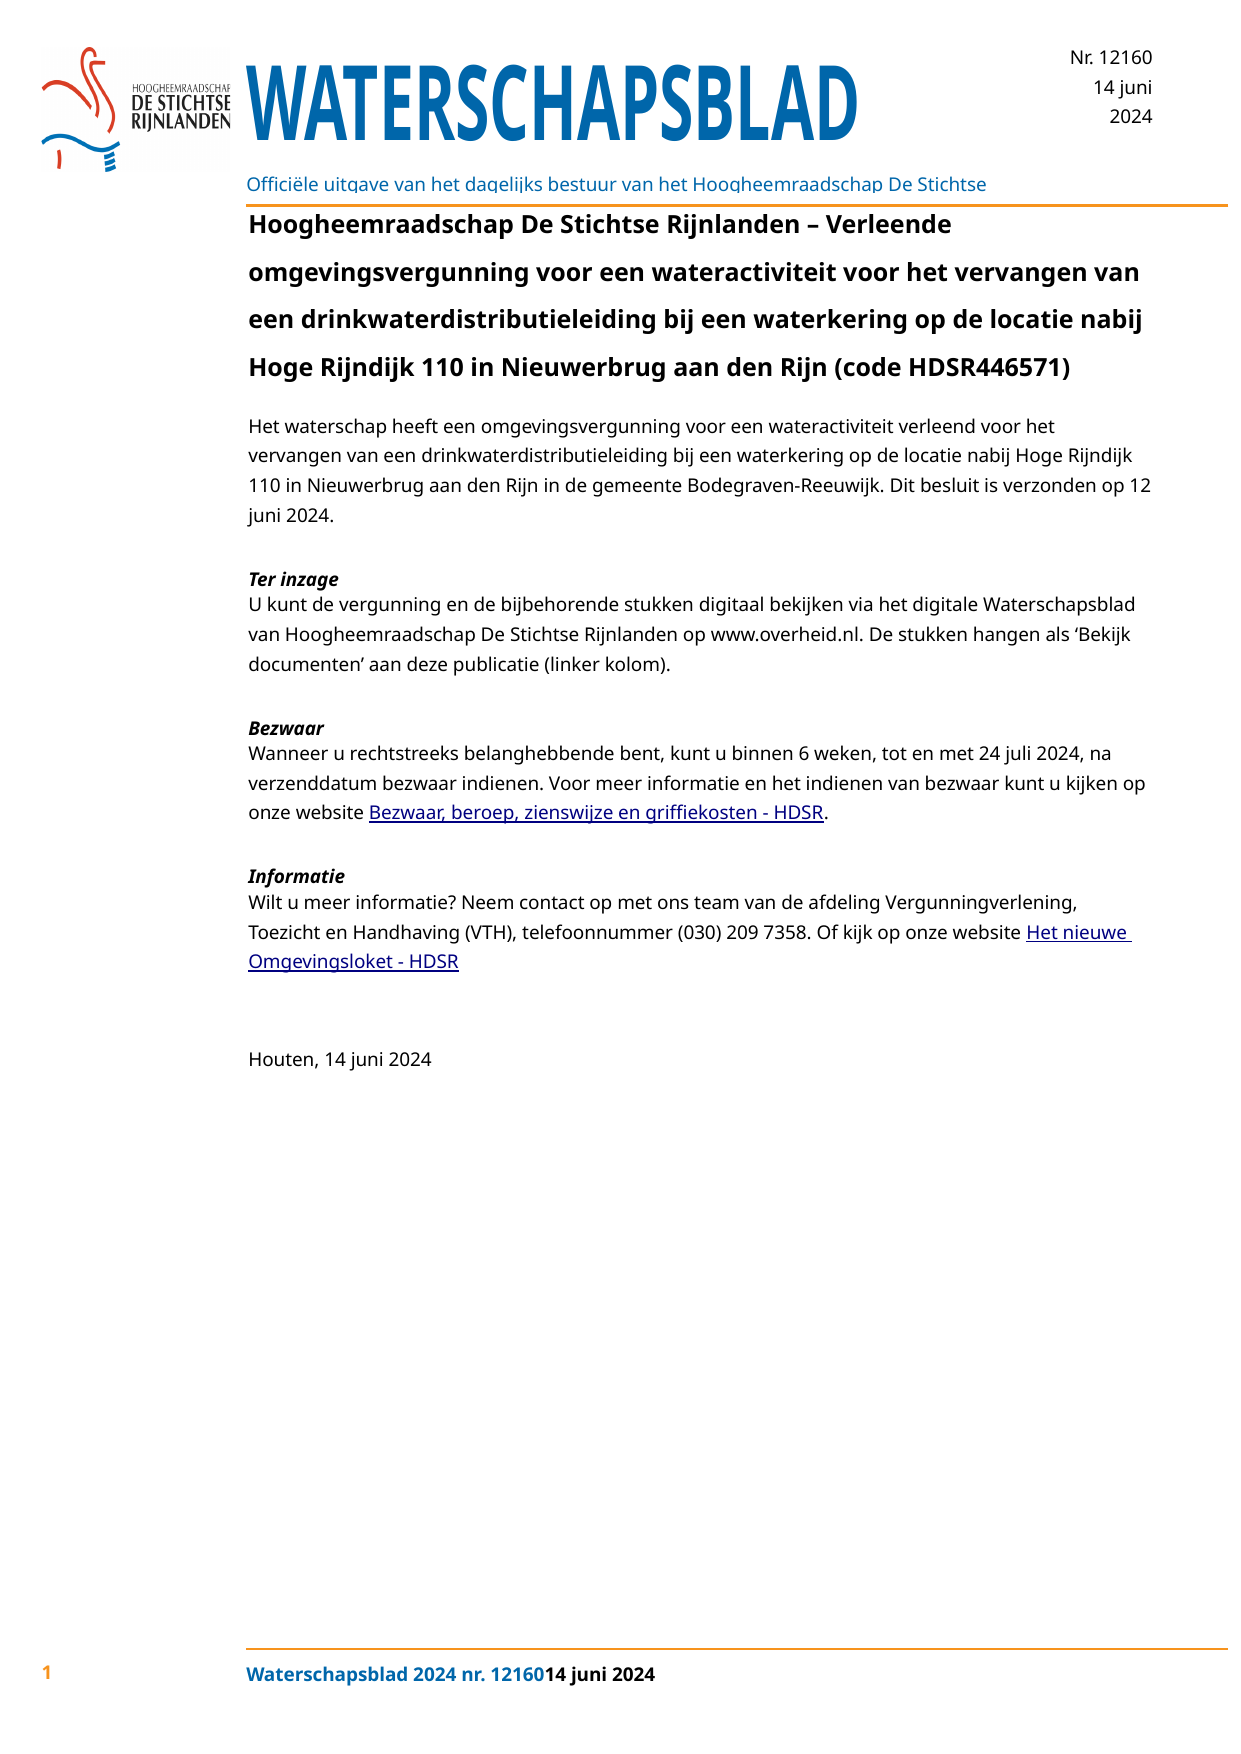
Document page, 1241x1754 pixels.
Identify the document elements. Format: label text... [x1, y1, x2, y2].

text Hoogheemraadschap De Stichtse Rijnlanden – Verleende omgevingsvergunning voor een wateractiviteit voor het vervangen van een drinkwaterdistributieleiding bij een waterkering op de locatie nabij Hoge Rijndijk 110 in Nieuwerbrug aan den Rijn (code HDSR446571) [248, 207, 1152, 384]
text Wanneer u rechtstreeks belanghebbende bent, kunt u binnen 6 weken, tot en met 24 juli 2024, na verzenddatum bezwaar indienen. Voor meer informatie en het indienen van bezwaar kunt u kijken op onze website Bezwaar, beroep, zienswijze en griffiekosten - HDSR. [248, 740, 1152, 825]
text U kunt de vergunning en de bijbehorende stukken digitaal bekijken via het digitale Waterschapsblad van Hoogheemraadschap De Stichtse Rijnlanden op www.overheid.nl. De stukken hangen als ‘Bekijk documenten’ aan deze publicatie (linker kolom). [248, 592, 1152, 676]
picture [41, 47, 231, 172]
text Bezwaar [248, 715, 1152, 740]
text Wilt u meer informatie? Neem contact op met ons team van de afdeling Vergunningverlening, Toezicht en Handhaving (VTH), telefoonnummer (030) 209 7358. Of kijk op onze website Het nieuwe Omgevingsloket - HDSR [248, 889, 1152, 974]
text Ter inzage [248, 566, 1152, 592]
text Het waterschap heeft een omgevingsvergunning voor een wateractiviteit verleend voor het vervangen van een drinkwaterdistributieleiding bij een waterkering op de locatie nabij Hoge Rijndijk 110 in Nieuwerbrug aan den Rijn in de gemeente Bodegraven-Reeuwijk. Dit besluit is verzonden op 12 juni 2024. [248, 413, 1152, 528]
text Houten, 14 juni 2024 [248, 1047, 1152, 1072]
text Informatie [248, 863, 1152, 889]
